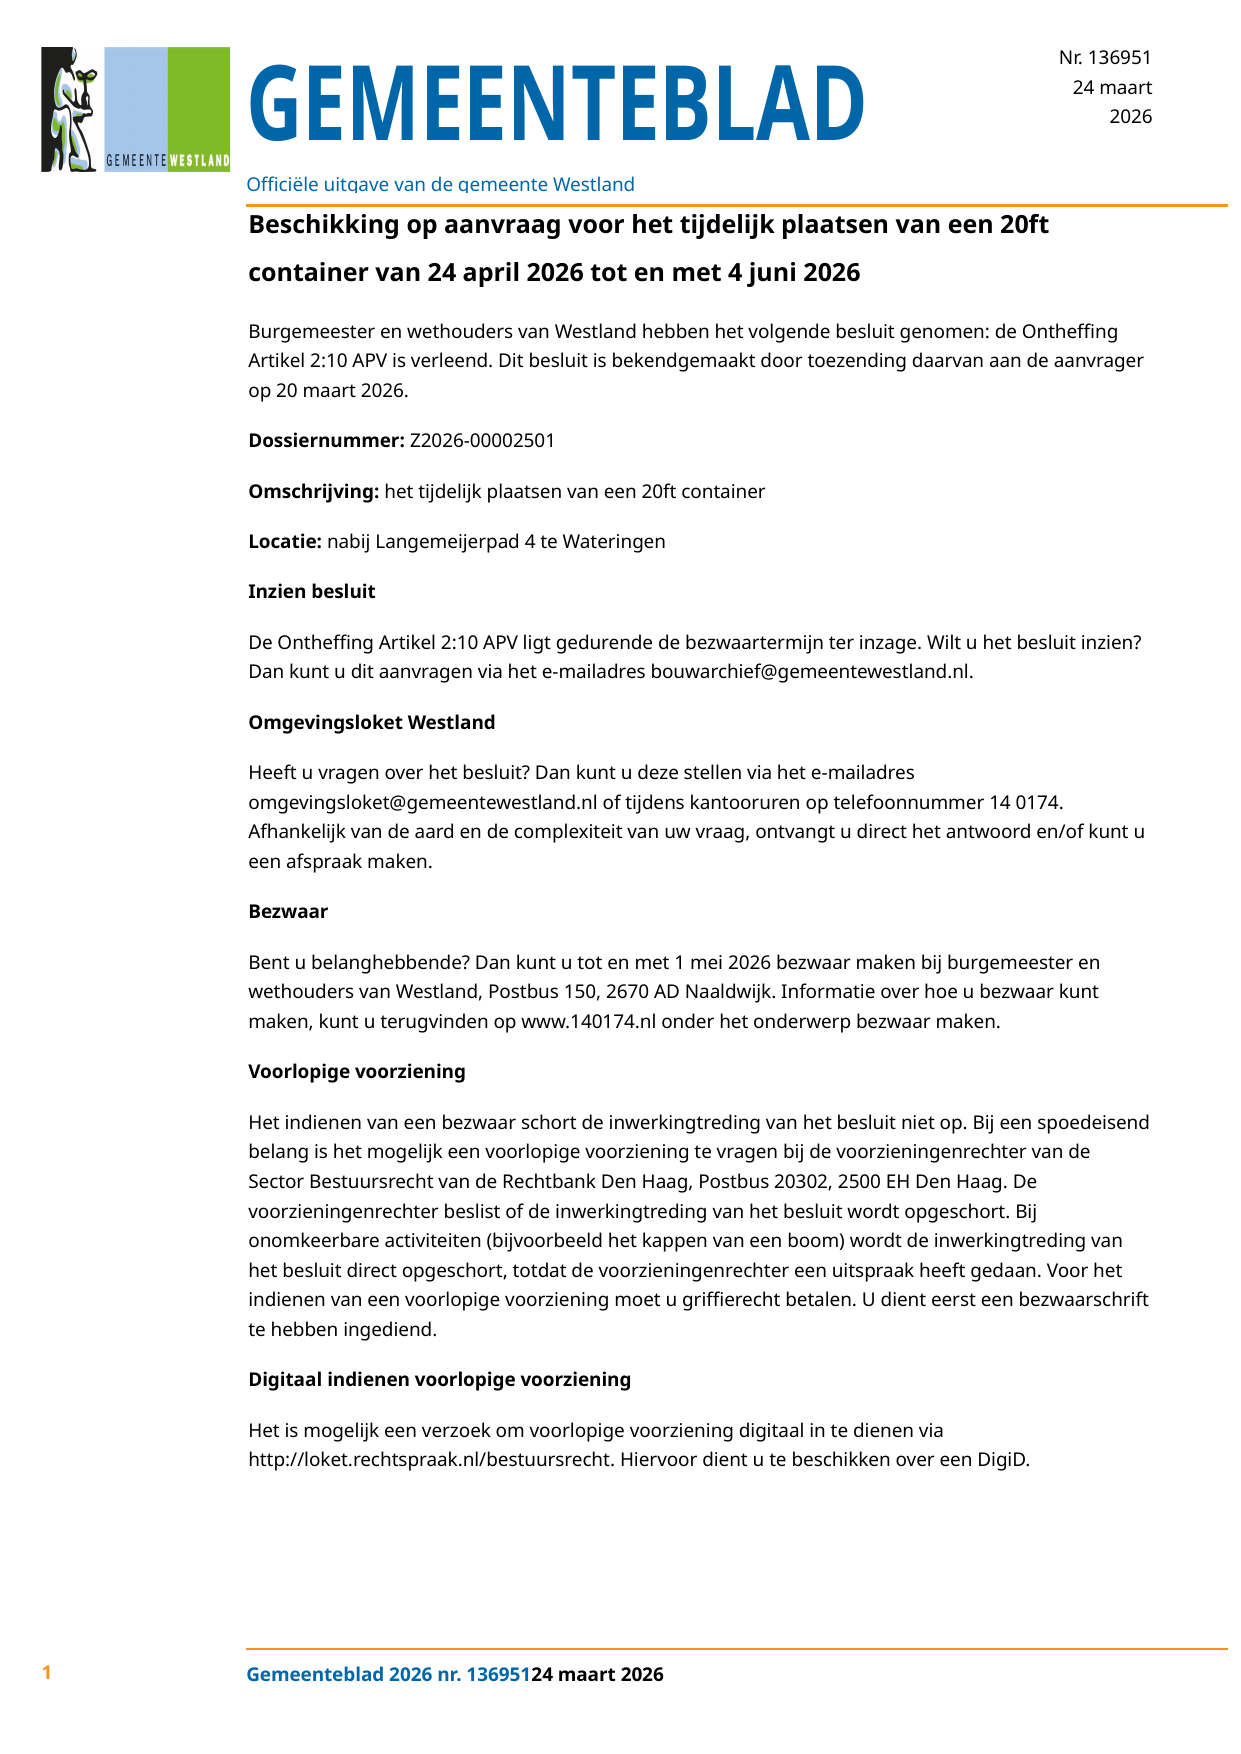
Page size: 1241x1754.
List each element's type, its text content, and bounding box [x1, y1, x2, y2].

text Het indienen van een bezwaar schort de inwerkingtreding van het besluit niet op. Bij een spoedeisend belang is het mogelijk een voorlopige voorziening te vragen bij de voorzieningenrechter van de Sector Bestuursrecht van de Rechtbank Den Haag, Postbus 20302, 2500 EH Den Haag. De voorzieningenrechter beslist of de inwerkingtreding van het besluit wordt opgeschort. Bij onomkeerbare activiteiten (bijvoorbeeld het kappen van een boom) wordt de inwerkingtreding van het besluit direct opgeschort, totdat de voorzieningenrechter een uitspraak heeft gedaan. Voor het indienen van een voorlopige voorziening moet u griffierecht betalen. U dient eerst een bezwaarschrift te hebben ingediend. [248, 1109, 1152, 1342]
text Het is mogelijk een verzoek om voorlopige voorziening digitaal in te dienen via http://loket.rechtspraak.nl/bestuursrecht. Hiervoor dient u te beschikken over een DigiD. [248, 1417, 1152, 1472]
text Voorlopige voorziening [248, 1059, 1152, 1084]
text Beschikking op aanvraag voor het tijdelijk plaatsen van een 20ft container van 24 april 2026 tot en met 4 juni 2026 [248, 207, 1152, 288]
text De Ontheffing Artikel 2:10 APV ligt gedurende de bezwaartermijn ter inzage. Wilt u het besluit inzien? Dan kunt u dit aanvragen via het e-mailadres bouwarchief@gemeentewestland.nl. [248, 629, 1152, 684]
text Bezwaar [248, 899, 1152, 924]
text Bent u belanghebbende? Dan kunt u tot en met 1 mei 2026 bezwaar maken bij burgemeester en wethouders van Westland, Postbus 150, 2670 AD Naaldwijk. Informatie over hoe u bezwaar kunt maken, kunt u terugvinden op www.140174.nl onder het onderwerp bezwaar maken. [248, 949, 1152, 1034]
text Inzien besluit [248, 579, 1152, 604]
text Omgevingsloket Westland [248, 709, 1152, 735]
text Burgemeester en wethouders van Westland hebben het volgende besluit genomen: de Ontheffing Artikel 2:10 APV is verleend. Dit besluit is bekendgemaakt door toezending daarvan aan de aanvrager op 20 maart 2026. [248, 318, 1152, 403]
text Digitaal indienen voorlopige voorziening [248, 1367, 1152, 1392]
text Heeft u vragen over het besluit? Dan kunt u deze stellen via het e-mailadres omgevingsloket@gemeentewestland.nl of tijdens kantooruren op telefoonnummer 14 0174. Afhankelijk van de aard en de complexiteit van uw vraag, ontvangt u direct het antwoord en/of kunt u een afspraak maken. [248, 759, 1152, 874]
text Omschrijving: het tijdelijk plaatsen van een 20ft container [248, 478, 1152, 504]
text Dossiernummer: Z2026-00002501 [248, 427, 1152, 453]
text Locatie: nabij Langemeijerpad 4 te Wateringen [248, 528, 1152, 554]
picture [41, 47, 231, 172]
